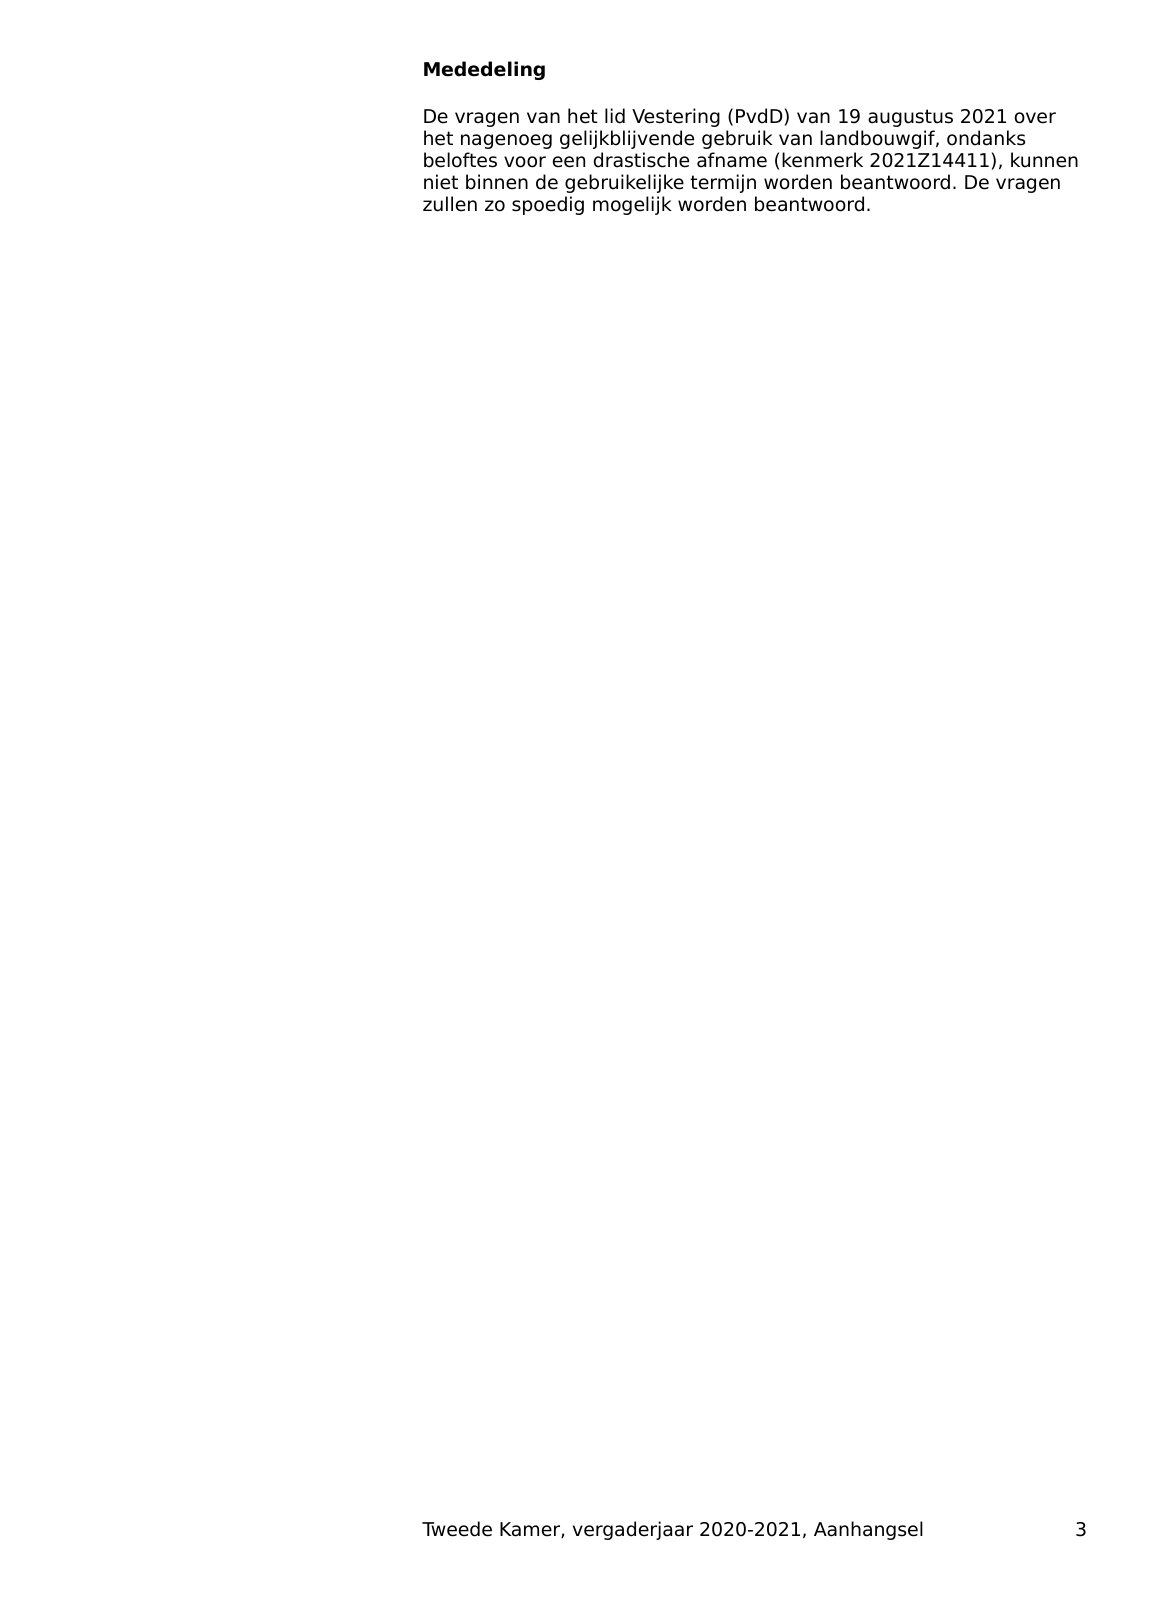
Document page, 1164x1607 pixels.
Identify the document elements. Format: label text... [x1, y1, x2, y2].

subtitle Mededeling [422, 59, 1087, 81]
text De vragen van het lid Vestering (PvdD) van 19 augustus 2021 over het nagenoeg gelijkblijvende gebruik van landbouwgif, ondanks beloftes voor een drastische afname (kenmerk 2021Z14411), kunnen niet binnen de gebruikelijke termijn worden beantwoord. De vragen zullen zo spoedig mogelijk worden beantwoord. [422, 106, 1087, 216]
